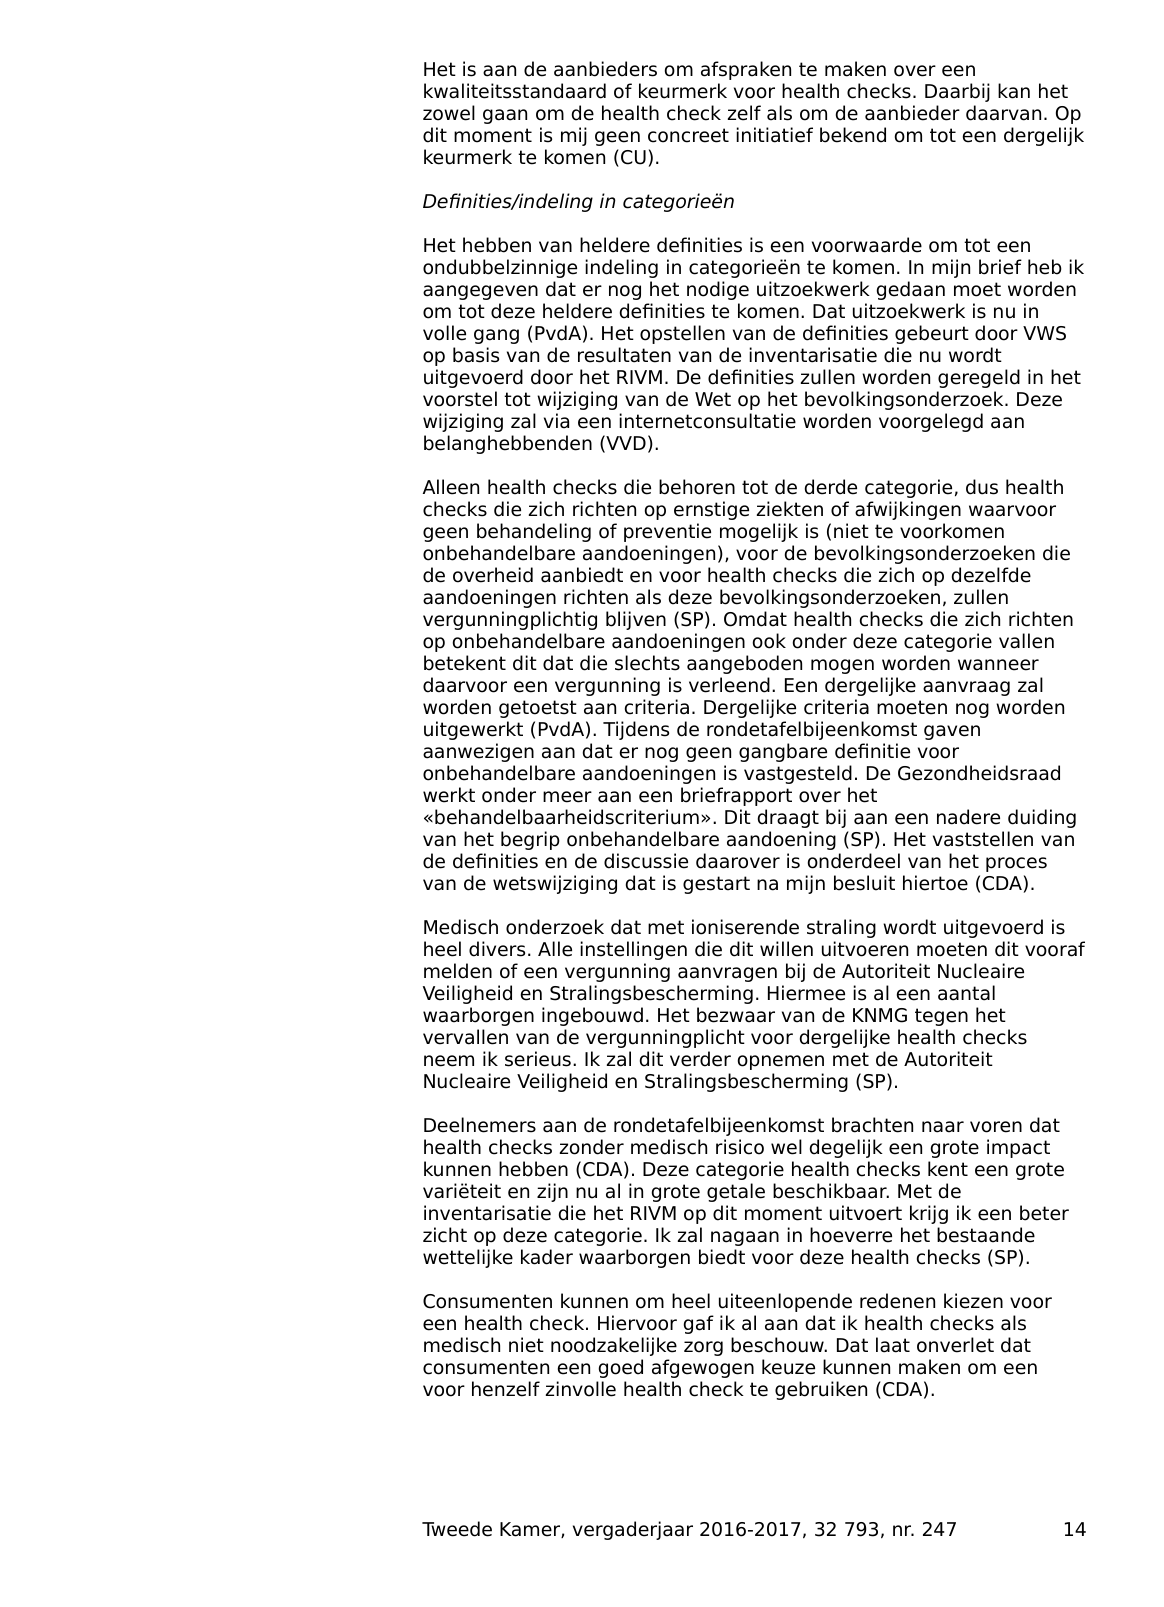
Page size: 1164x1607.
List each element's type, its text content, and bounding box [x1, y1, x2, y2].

text Medisch onderzoek dat met ioniserende straling wordt uitgevoerd is heel divers. Alle instellingen die dit willen uitvoeren moeten dit vooraf melden of een vergunning aanvragen bij de Autoriteit Nucleaire Veiligheid en Stralingsbescherming. Hiermee is al een aantal waarborgen ingebouwd. Het bezwaar van de KNMG tegen het vervallen van de vergunningplicht voor dergelijke health checks neem ik serieus. Ik zal dit verder opnemen met de Autoriteit Nucleaire Veiligheid en Stralingsbescherming (SP). [422, 917, 1087, 1093]
text Deelnemers aan de rondetafelbijeenkomst brachten naar voren dat health checks zonder medisch risico wel degelijk een grote impact kunnen hebben (CDA). Deze categorie health checks kent een grote variëteit en zijn nu al in grote getale beschikbaar. Met de inventarisatie die het RIVM op dit moment uitvoert krijg ik een beter zicht op deze categorie. Ik zal nagaan in hoeverre het bestaande wettelijke kader waarborgen biedt voor deze health checks (SP). [422, 1115, 1087, 1269]
text Consumenten kunnen om heel uiteenlopende redenen kiezen voor een health check. Hiervoor gaf ik al aan dat ik health checks als medisch niet noodzakelijke zorg beschouw. Dat laat onverlet dat consumenten een goed afgewogen keuze kunnen maken om een voor henzelf zinvolle health check te gebruiken (CDA). [422, 1291, 1087, 1401]
subtitle Definities/indeling in categorieën [422, 191, 1087, 213]
text Het is aan de aanbieders om afspraken te maken over een kwaliteitsstandaard of keurmerk voor health checks. Daarbij kan het zowel gaan om de health check zelf als om de aanbieder daarvan. Op dit moment is mij geen concreet initiatief bekend om tot een dergelijk keurmerk te komen (CU). [422, 59, 1087, 169]
text Alleen health checks die behoren tot de derde categorie, dus health checks die zich richten op ernstige ziekten of afwijkingen waarvoor geen behandeling of preventie mogelijk is (niet te voorkomen onbehandelbare aandoeningen), voor de bevolkingsonderzoeken die de overheid aanbiedt en voor health checks die zich op dezelfde aandoeningen richten als deze bevolkingsonderzoeken, zullen vergunningplichtig blijven (SP). Omdat health checks die zich richten op onbehandelbare aandoeningen ook onder deze categorie vallen betekent dit dat die slechts aangeboden mogen worden wanneer daarvoor een vergunning is verleend. Een dergelijke aanvraag zal worden getoetst aan criteria. Dergelijke criteria moeten nog worden uitgewerkt (PvdA). Tijdens de rondetafelbijeenkomst gaven aanwezigen aan dat er nog geen gangbare definitie voor onbehandelbare aandoeningen is vastgesteld. De Gezondheidsraad werkt onder meer aan een briefrapport over het «behandelbaarheidscriterium». Dit draagt bij aan een nadere duiding van het begrip onbehandelbare aandoening (SP). Het vaststellen van de definities en de discussie daarover is onderdeel van het proces van de wetswijziging dat is gestart na mijn besluit hiertoe (CDA). [422, 477, 1087, 895]
text Het hebben van heldere definities is een voorwaarde om tot een ondubbelzinnige indeling in categorieën te komen. In mijn brief heb ik aangegeven dat er nog het nodige uitzoekwerk gedaan moet worden om tot deze heldere definities te komen. Dat uitzoekwerk is nu in volle gang (PvdA). Het opstellen van de definities gebeurt door VWS op basis van de resultaten van de inventarisatie die nu wordt uitgevoerd door het RIVM. De definities zullen worden geregeld in het voorstel tot wijziging van de Wet op het bevolkingsonderzoek. Deze wijziging zal via een internetconsultatie worden voorgelegd aan belanghebbenden (VVD). [422, 235, 1087, 455]
